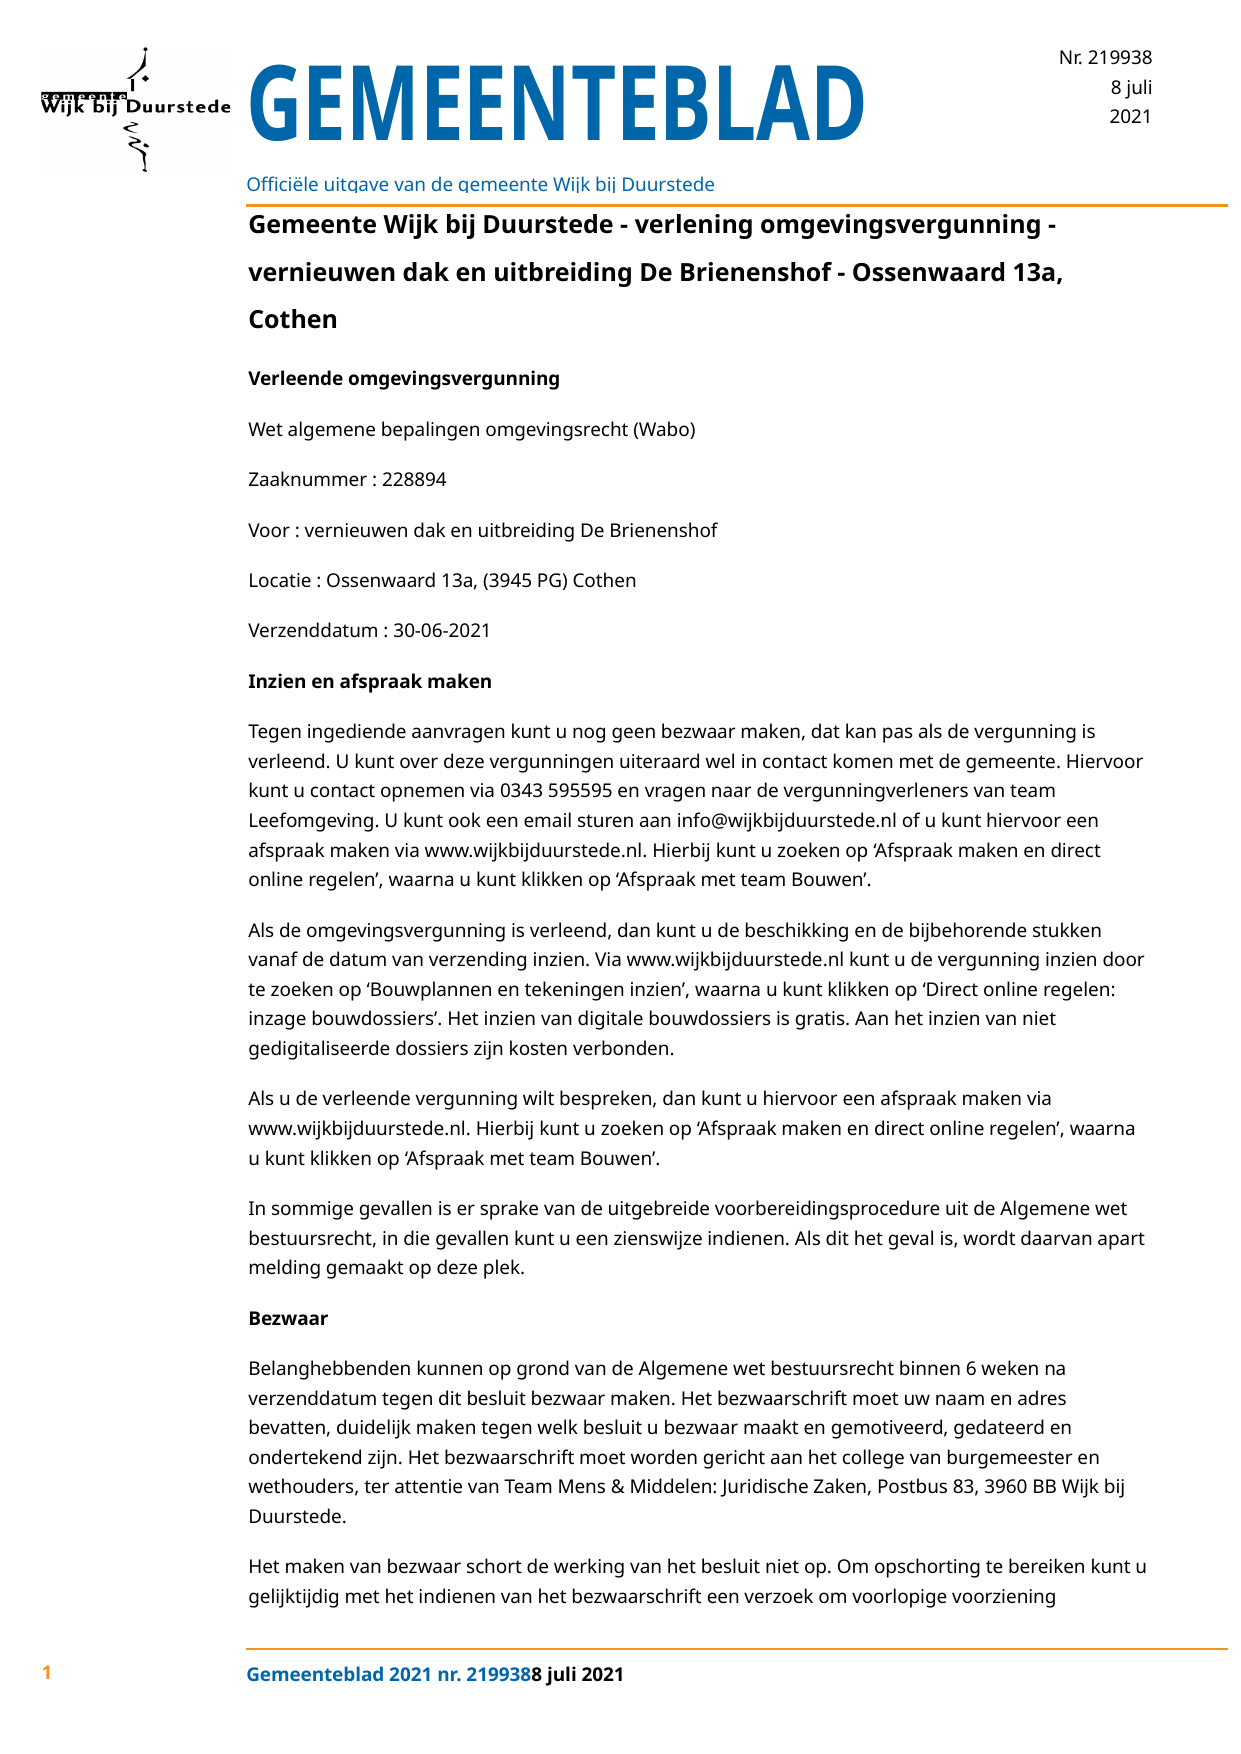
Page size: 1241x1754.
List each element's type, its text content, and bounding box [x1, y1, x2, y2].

text Bezwaar [248, 1305, 1152, 1330]
text Voor : vernieuwen dak en uitbreiding De Brienenshof [248, 517, 1152, 542]
text In sommige gevallen is er sprake van de uitgebreide voorbereidingsprocedure uit de Algemene wet bestuursrecht, in die gevallen kunt u een zienswijze indienen. Als dit het geval is, wordt daarvan apart melding gemaakt op deze plek. [248, 1195, 1152, 1280]
text Locatie : Ossenwaard 13a, (3945 PG) Cothen [248, 567, 1152, 593]
text Zaaknummer : 228894 [248, 466, 1152, 492]
text Inzien en afspraak maken [248, 668, 1152, 694]
text Belanghebbenden kunnen op grond van de Algemene wet bestuursrecht binnen 6 weken na verzenddatum tegen dit besluit bezwaar maken. Het bezwaarschrift moet uw naam en adres bevatten, duidelijk maken tegen welk besluit u bezwaar maakt en gemotiveerd, gedateerd en ondertekend zijn. Het bezwaarschrift moet worden gericht aan het college van burgemeester en wethouders, ter attentie van Team Mens & Middelen: Juridische Zaken, Postbus 83, 3960 BB Wijk bij Duurstede. [248, 1355, 1152, 1529]
text Verleende omgevingsvergunning [248, 366, 1152, 391]
text Het maken van bezwaar schort de werking van het besluit niet op. Om opschorting te bereiken kunt u gelijktijdig met het indienen van het bezwaarschrift een verzoek om voorlopige voorziening [248, 1553, 1152, 1609]
picture [41, 47, 231, 172]
text Gemeente Wijk bij Duurstede - verlening omgevingsvergunning - vernieuwen dak en uitbreiding De Brienenshof - Ossenwaard 13a, Cothen [248, 207, 1152, 336]
text Wet algemene bepalingen omgevingsrecht (Wabo) [248, 416, 1152, 442]
text Als de omgevingsvergunning is verleend, dan kunt u de beschikking en de bijbehorende stukken vanaf de datum van verzending inzien. Via www.wijkbijduurstede.nl kunt u de vergunning inzien door te zoeken op ‘Bouwplannen en tekeningen inzien’, waarna u kunt klikken op ‘Direct online regelen: inzage bouwdossiers’. Het inzien van digitale bouwdossiers is gratis. Aan het inzien van niet gedigitaliseerde dossiers zijn kosten verbonden. [248, 917, 1152, 1061]
text Als u de verleende vergunning wilt bespreken, dan kunt u hiervoor een afspraak maken via www.wijkbijduurstede.nl. Hierbij kunt u zoeken op ‘Afspraak maken en direct online regelen’, waarna u kunt klikken op ‘Afspraak met team Bouwen’. [248, 1086, 1152, 1170]
text Verzenddatum : 30-06-2021 [248, 618, 1152, 643]
text Tegen ingediende aanvragen kunt u nog geen bezwaar maken, dat kan pas als de vergunning is verleend. U kunt over deze vergunningen uiteraard wel in contact komen met de gemeente. Hiervoor kunt u contact opnemen via 0343 595595 en vragen naar de vergunningverleners van team Leefomgeving. U kunt ook een email sturen aan info@wijkbijduurstede.nl of u kunt hiervoor een afspraak maken via www.wijkbijduurstede.nl. Hierbij kunt u zoeken op ‘Afspraak maken en direct online regelen’, waarna u kunt klikken op ‘Afspraak met team Bouwen’. [248, 718, 1152, 892]
